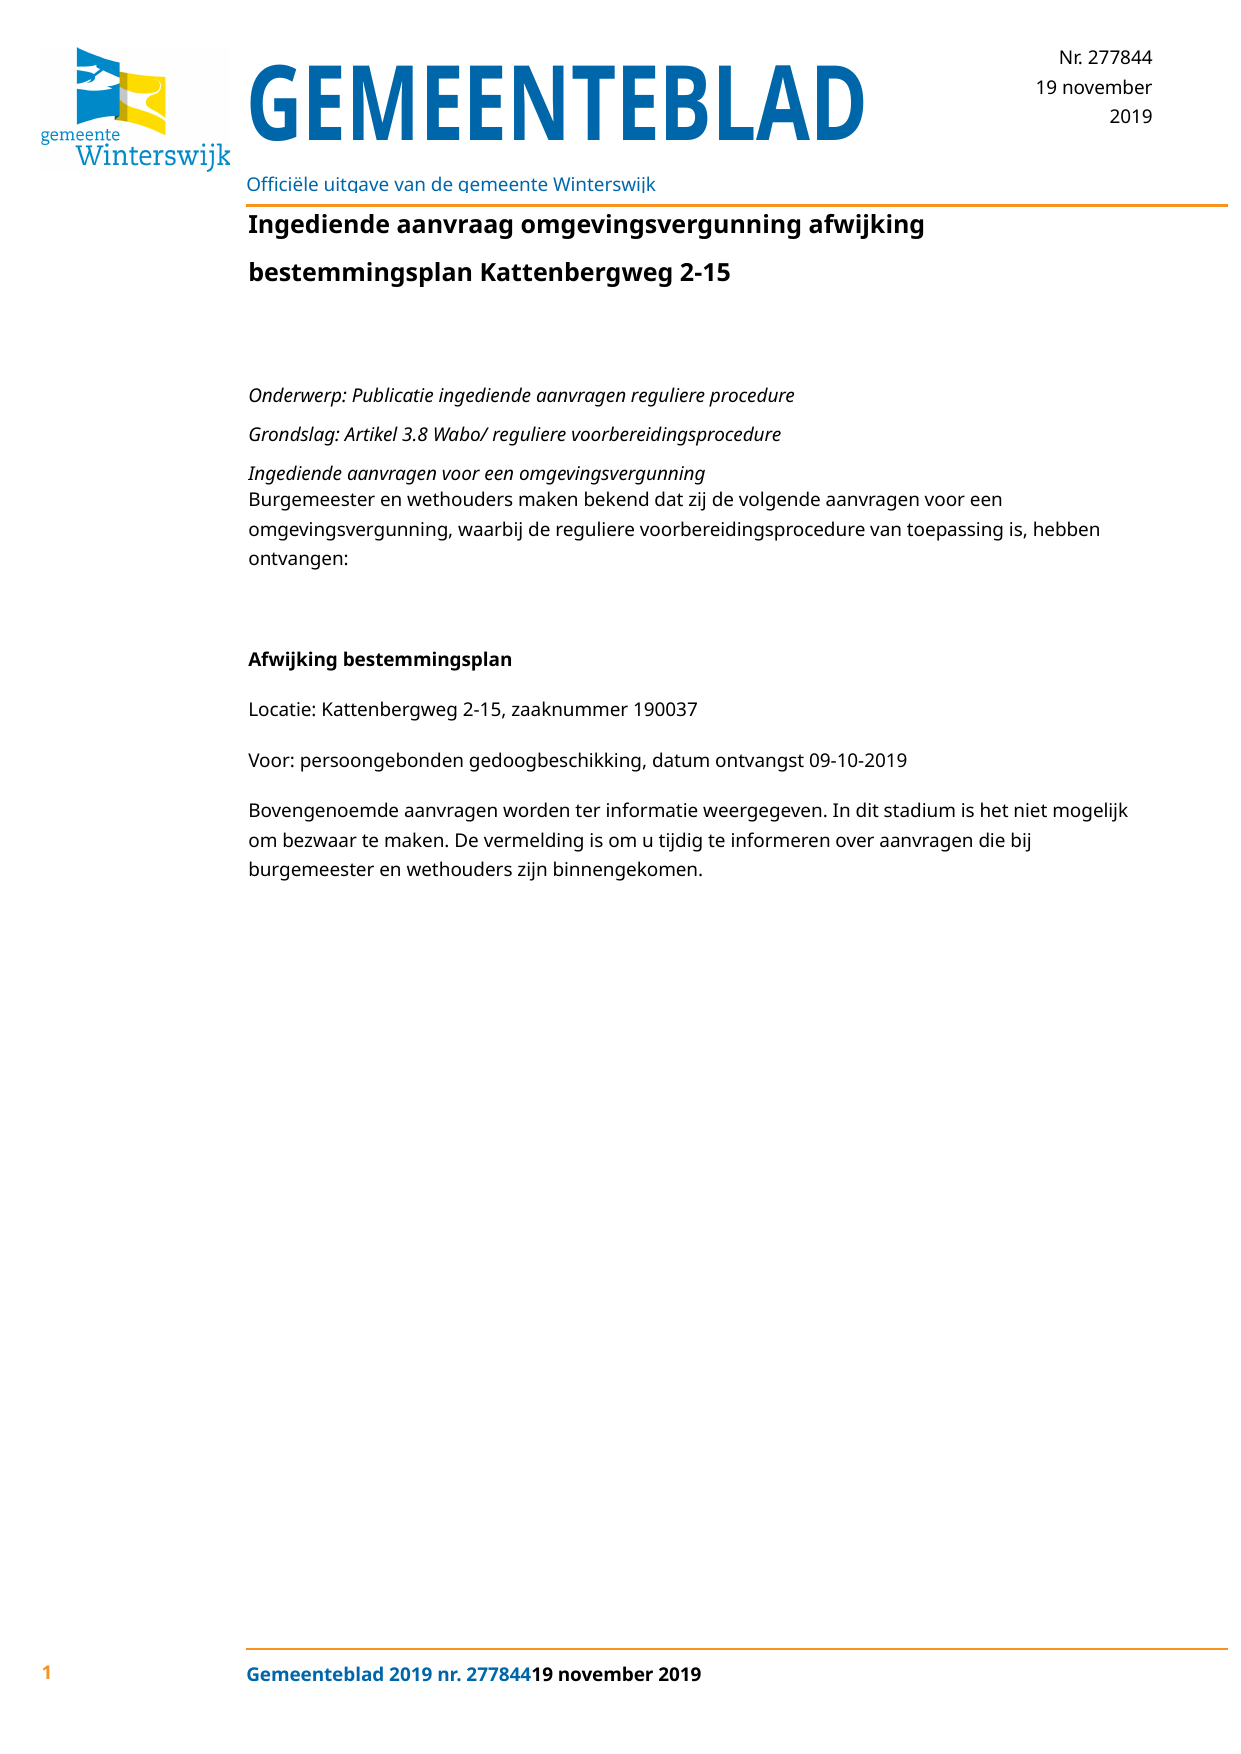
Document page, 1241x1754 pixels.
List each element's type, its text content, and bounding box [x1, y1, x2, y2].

text Afwijking bestemmingsplan [248, 646, 1152, 672]
text Grondslag: Artikel 3.8 Wabo/ reguliere voorbereidingsprocedure [248, 421, 1152, 447]
text Bovengenoemde aanvragen worden ter informatie weergegeven. In dit stadium is het niet mogelijk om bezwaar te maken. De vermelding is om u tijdig te informeren over aanvragen die bij burgemeester en wethouders zijn binnengekomen. [248, 797, 1152, 882]
picture [225, 153, 231, 162]
text Burgemeester en wethouders maken bekend dat zij de volgende aanvragen voor een omgevingsvergunning, waarbij de reguliere voorbereidingsprocedure van toepassing is, hebben ontvangen: [248, 486, 1152, 571]
picture [41, 47, 231, 172]
text Ingediende aanvraag omgevingsvergunning afwijking bestemmingsplan Kattenbergweg 2-15 [248, 207, 1152, 288]
text Locatie: Kattenbergweg 2-15, zaaknummer 190037 [248, 697, 1152, 722]
text Ingediende aanvragen voor een omgevingsvergunning [248, 460, 1152, 486]
text Voor: persoongebonden gedoogbeschikking, datum ontvangst 09-10-2019 [248, 747, 1152, 773]
text Onderwerp: Publicatie ingediende aanvragen reguliere procedure [248, 382, 1152, 408]
